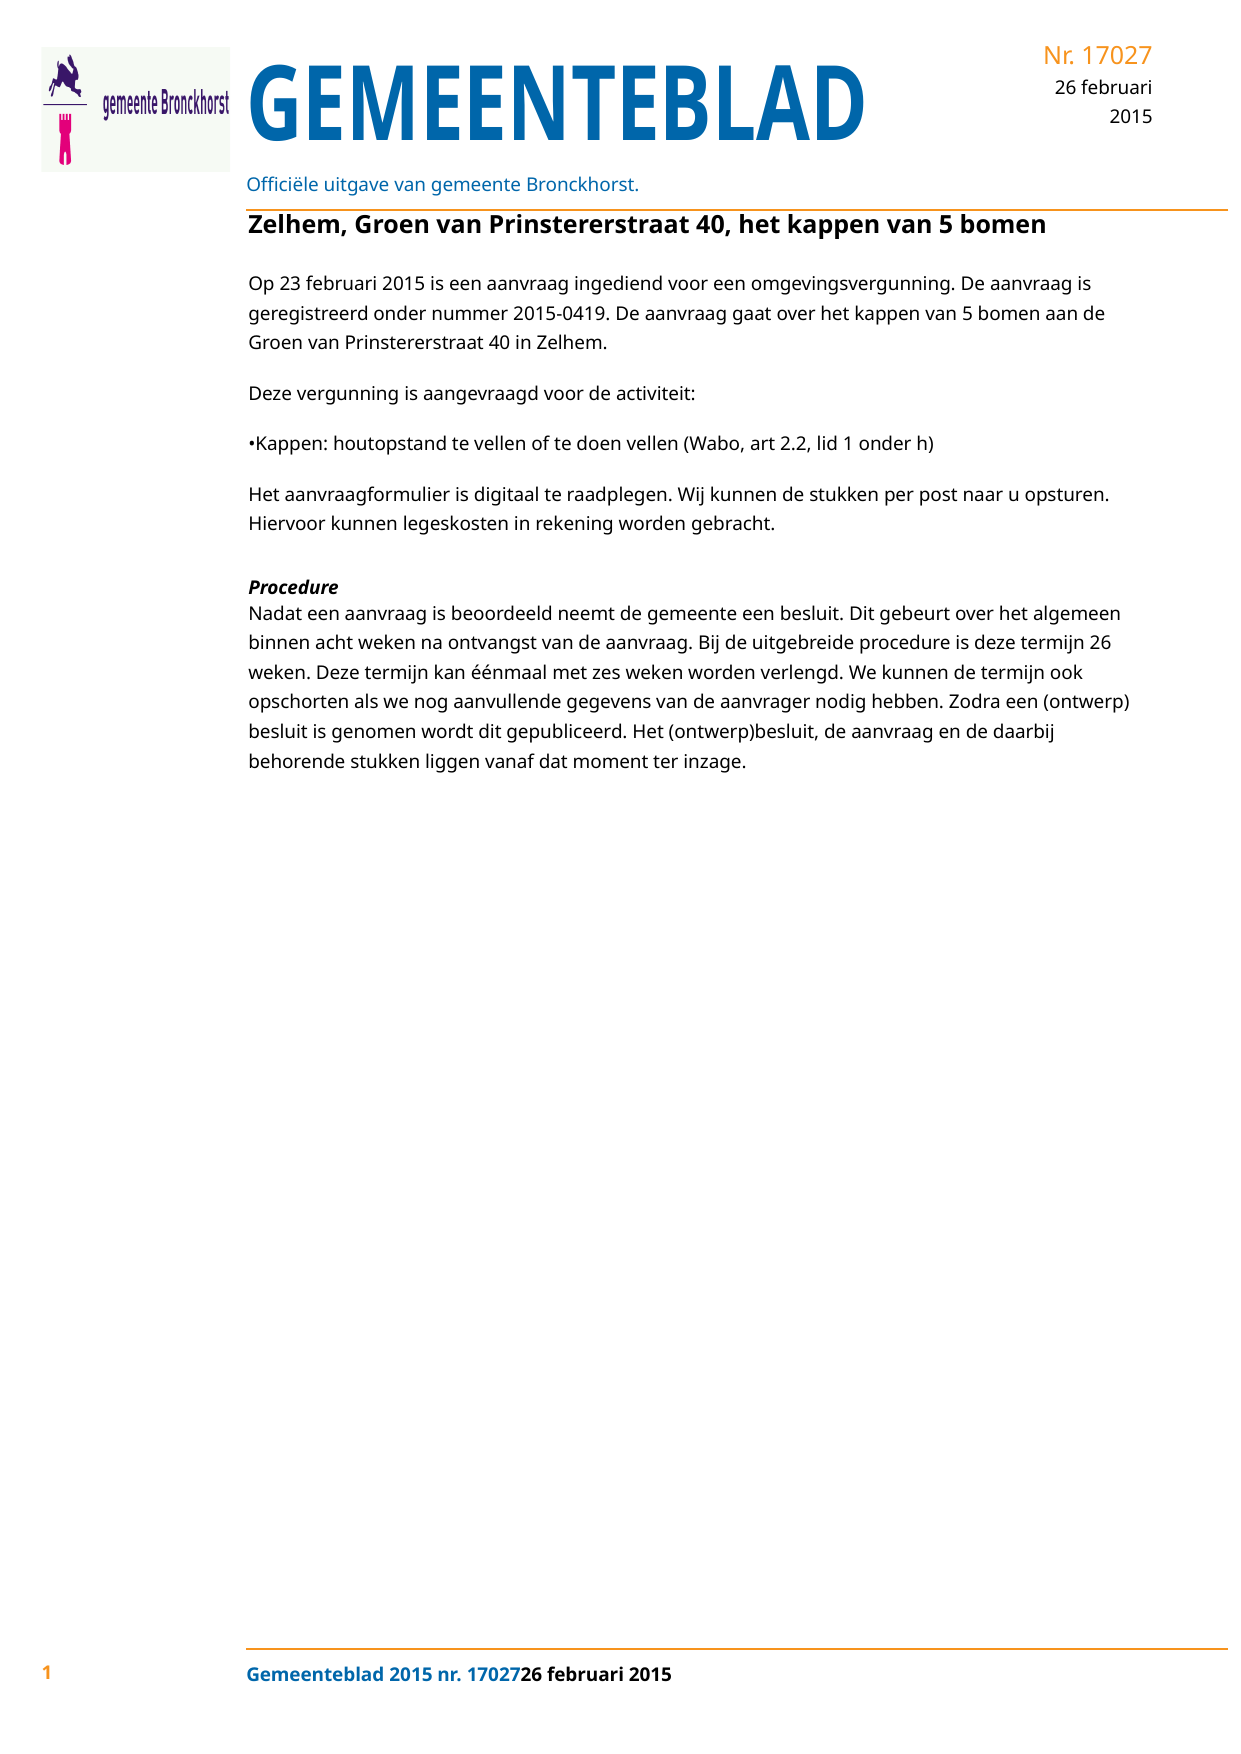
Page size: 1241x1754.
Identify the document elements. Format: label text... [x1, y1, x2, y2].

text Het aanvraagformulier is digitaal te raadplegen. Wij kunnen de stukken per post naar u opsturen. Hiervoor kunnen legeskosten in rekening worden gebracht. [248, 481, 1152, 536]
text Zelhem, Groen van Prinstererstraat 40, het kappen van 5 bomen [248, 211, 1152, 241]
text •Kappen: houtopstand te vellen of te doen vellen (Wabo, art 2.2, lid 1 onder h) [248, 430, 1152, 456]
text Nadat een aanvraag is beoordeeld neemt de gemeente een besluit. Dit gebeurt over het algemeen binnen acht weken na ontvangst van de aanvraag. Bij de uitgebreide procedure is deze termijn 26 weken. Deze termijn kan éénmaal met zes weken worden verlengd. We kunnen de termijn ook opschorten als we nog aanvullende gegevens van de aanvrager nodig hebben. Zodra een (ontwerp) besluit is genomen wordt dit gepubliceerd. Het (ontwerp)besluit, de aanvraag en de daarbij behorende stukken liggen vanaf dat moment ter inzage. [248, 600, 1152, 774]
text Deze vergunning is aangevraagd voor de activiteit: [248, 380, 1152, 406]
text Op 23 februari 2015 is een aanvraag ingediend voor een omgevingsvergunning. De aanvraag is geregistreerd onder nummer 2015-0419. De aanvraag gaat over het kappen van 5 bomen aan de Groen van Prinstererstraat 40 in Zelhem. [248, 270, 1152, 355]
picture [41, 47, 231, 172]
text Procedure [248, 574, 1152, 600]
